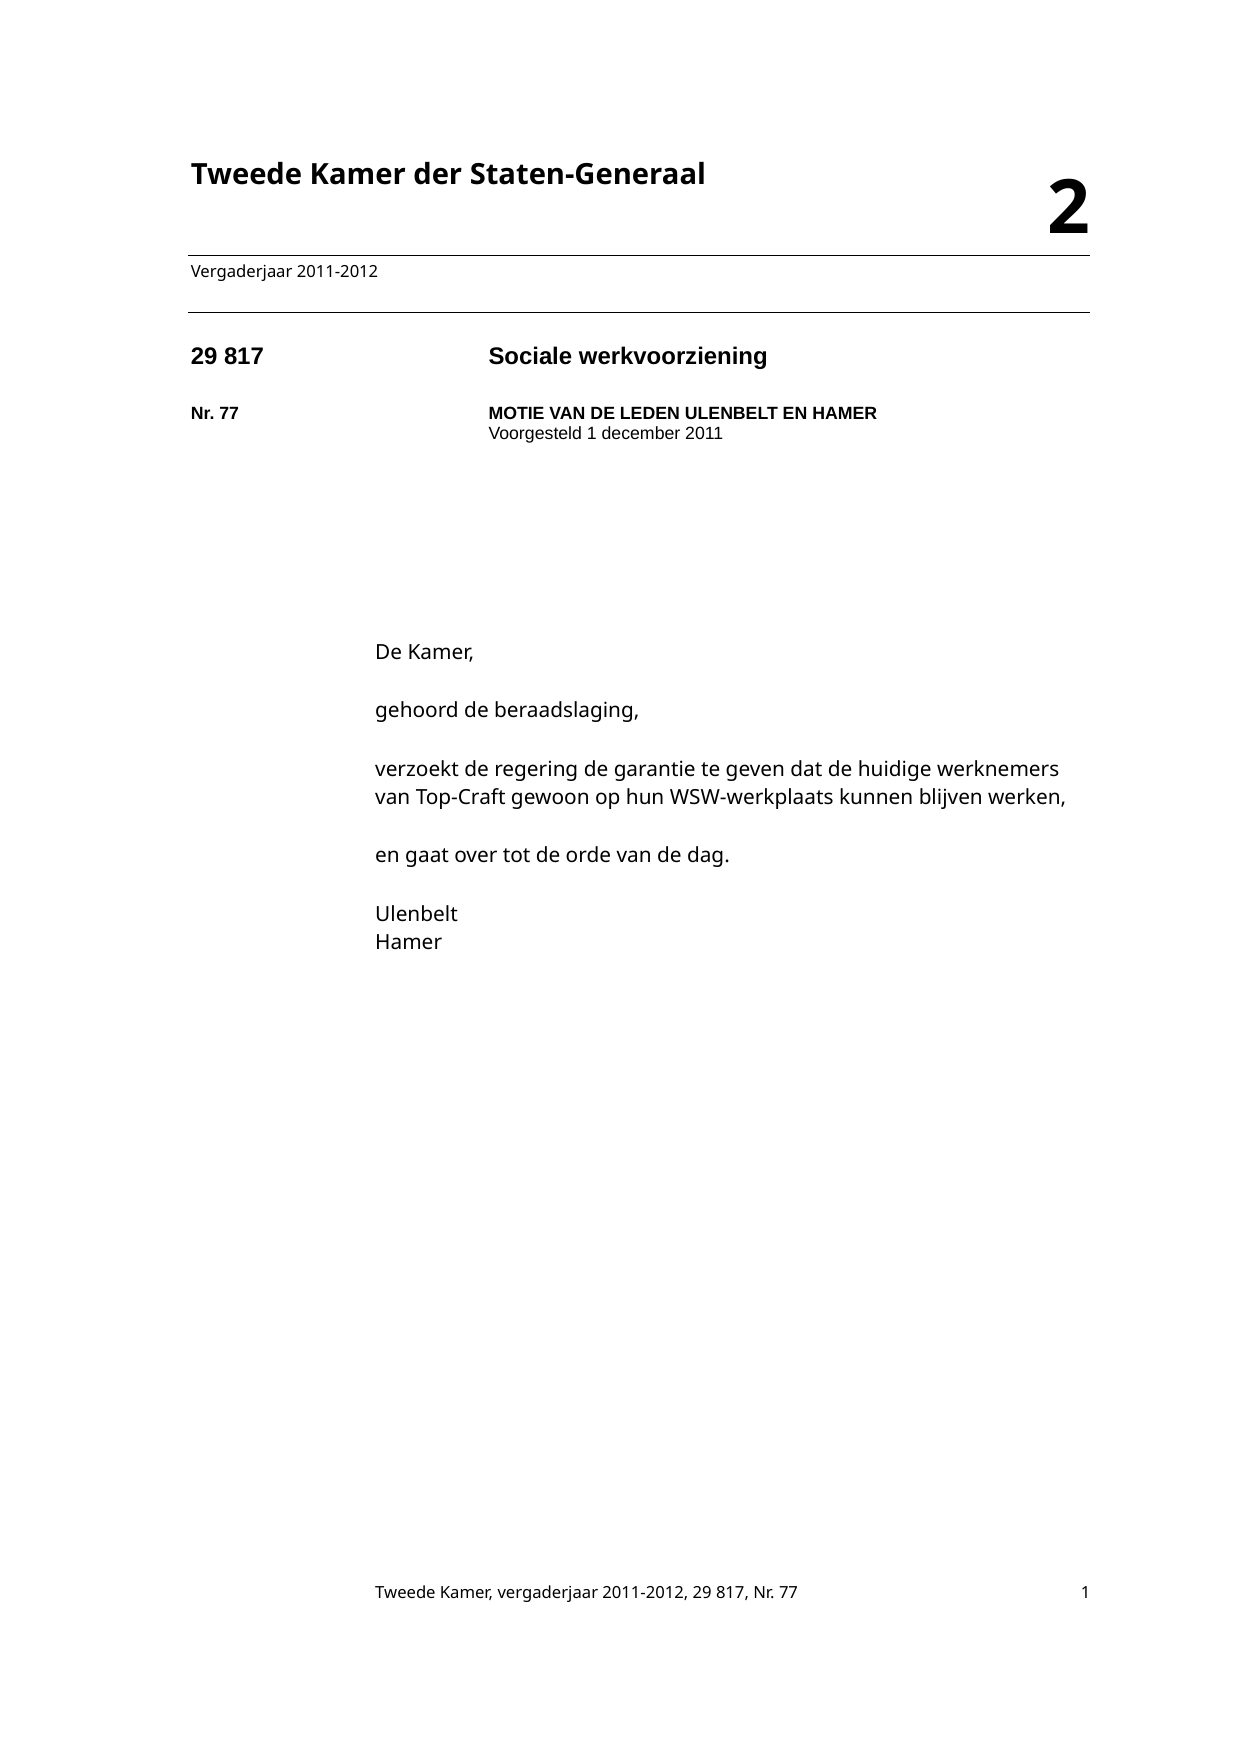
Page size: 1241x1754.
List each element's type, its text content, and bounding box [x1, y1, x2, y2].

table_cell Sociale werkvoorziening [485, 339, 1090, 399]
text gehoord de beraadslaging, [375, 695, 1090, 724]
text Ulenbelt [375, 899, 1090, 927]
table_cell Vergaderjaar 2011-2012 [188, 256, 485, 312]
table_cell [188, 313, 485, 339]
table_cell [485, 256, 1090, 312]
table_header Tweede Kamer der Staten-Generaal [188, 150, 909, 255]
text en gaat over tot de orde van de dag. [375, 841, 1090, 869]
text verzoekt de regering de garantie te geven dat de huidige werknemers van Top-Craft gewoon op hun WSW-werkplaats kunnen blijven werken, [375, 754, 1090, 811]
table_cell Nr. 77 [188, 399, 485, 518]
text Hamer [375, 927, 1090, 956]
table_header 2 [910, 150, 1090, 255]
table_cell 29 817 [188, 339, 485, 399]
table_cell [485, 313, 1090, 339]
text De Kamer, [375, 637, 1090, 665]
table_cell MOTIE VAN DE LEDEN ULENBELT EN HAMER Voorgesteld 1 december 2011 [485, 399, 1090, 518]
